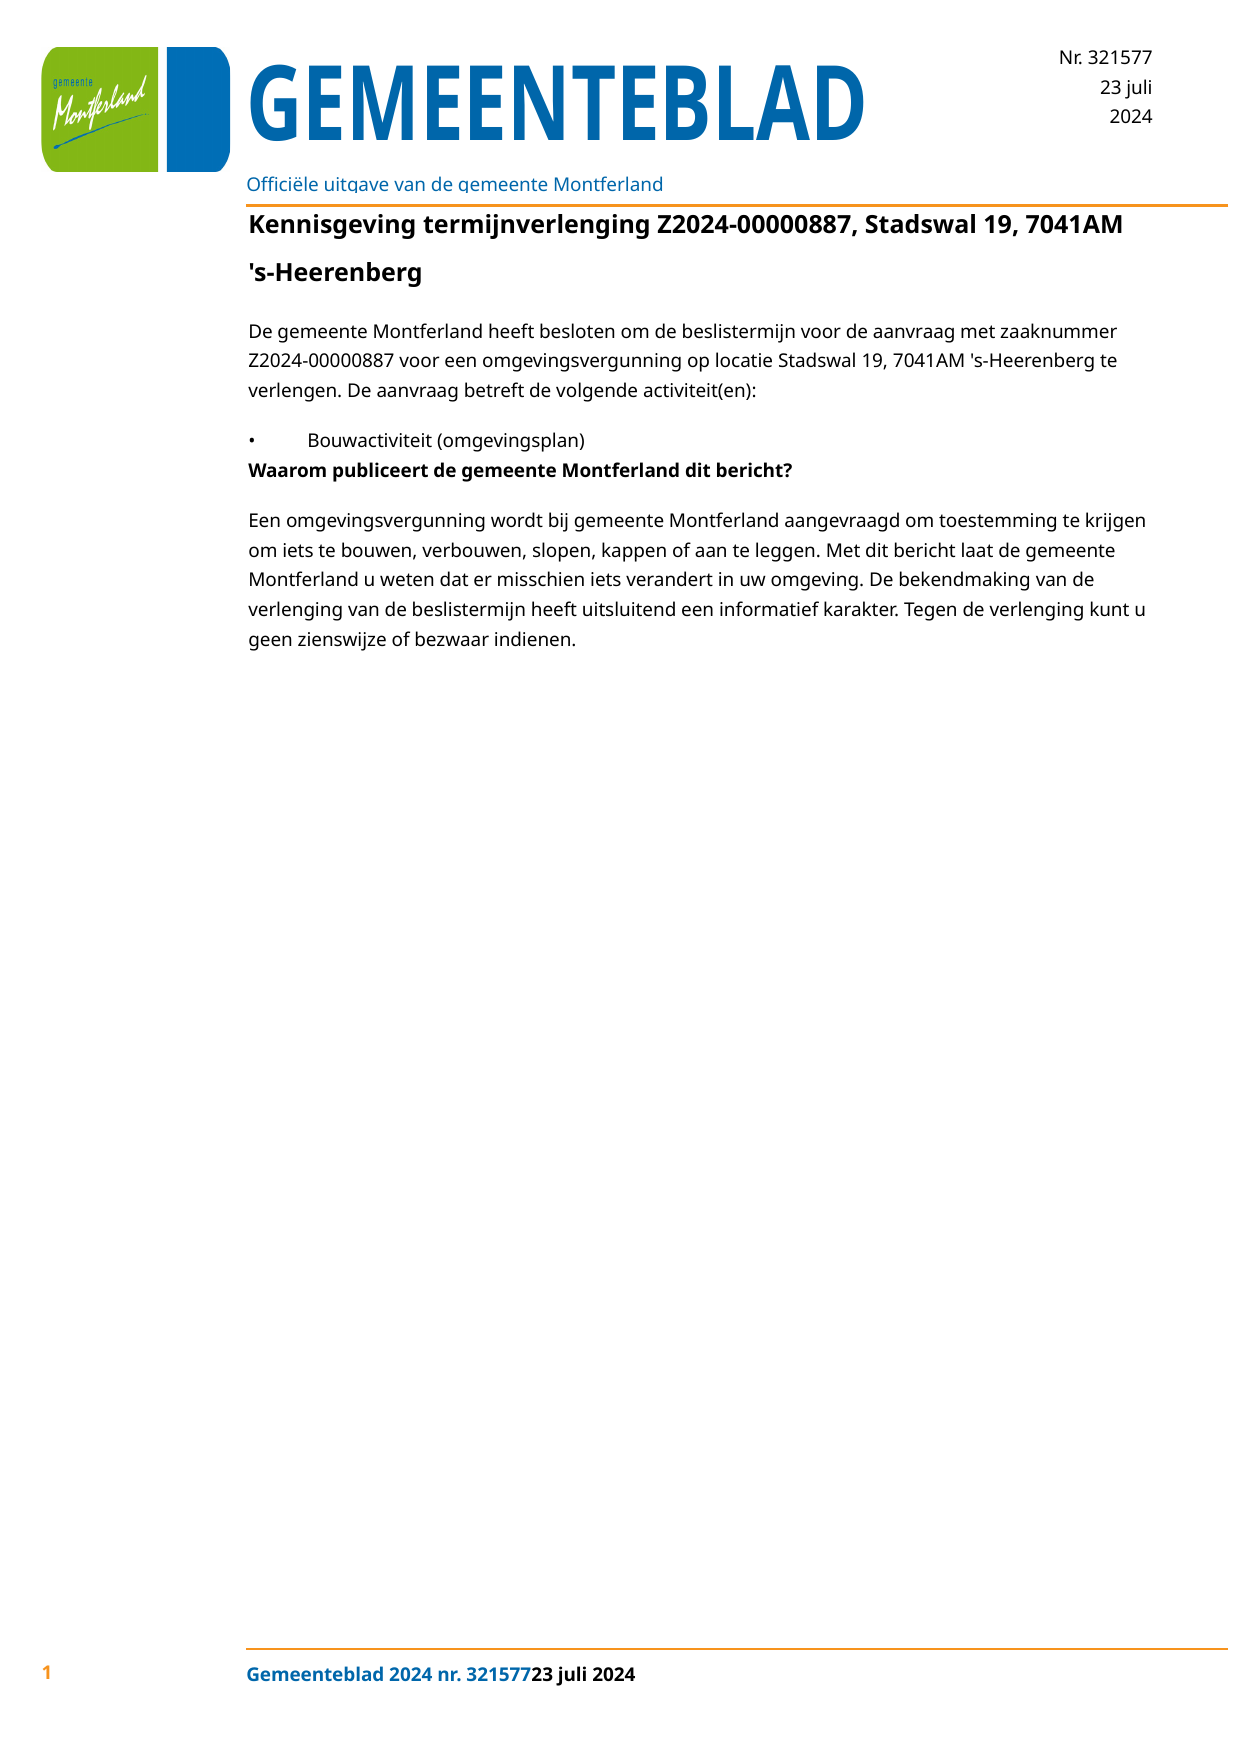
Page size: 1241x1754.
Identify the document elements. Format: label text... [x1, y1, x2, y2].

text De gemeente Montferland heeft besloten om de beslistermijn voor de aanvraag met zaaknummer Z2024-00000887 voor een omgevingsvergunning op locatie Stadswal 19, 7041AM 's-Heerenberg te verlengen. De aanvraag betreft de volgende activiteit(en): [248, 318, 1152, 403]
picture [41, 47, 231, 172]
text Waarom publiceert de gemeente Montferland dit bericht? [248, 457, 1152, 483]
list Bouwactiviteit (omgevingsplan) [248, 427, 1152, 453]
text Een omgevingsvergunning wordt bij gemeente Montferland aangevraagd om toestemming te krijgen om iets te bouwen, verbouwen, slopen, kappen of aan te leggen. Met dit bericht laat de gemeente Montferland u weten dat er misschien iets verandert in uw omgeving. De bekendmaking van de verlenging van de beslistermijn heeft uitsluitend een informatief karakter. Tegen de verlenging kunt u geen zienswijze of bezwaar indienen. [248, 507, 1152, 652]
text Kennisgeving termijnverlenging Z2024-00000887, Stadswal 19, 7041AM 's-Heerenberg [248, 207, 1152, 288]
